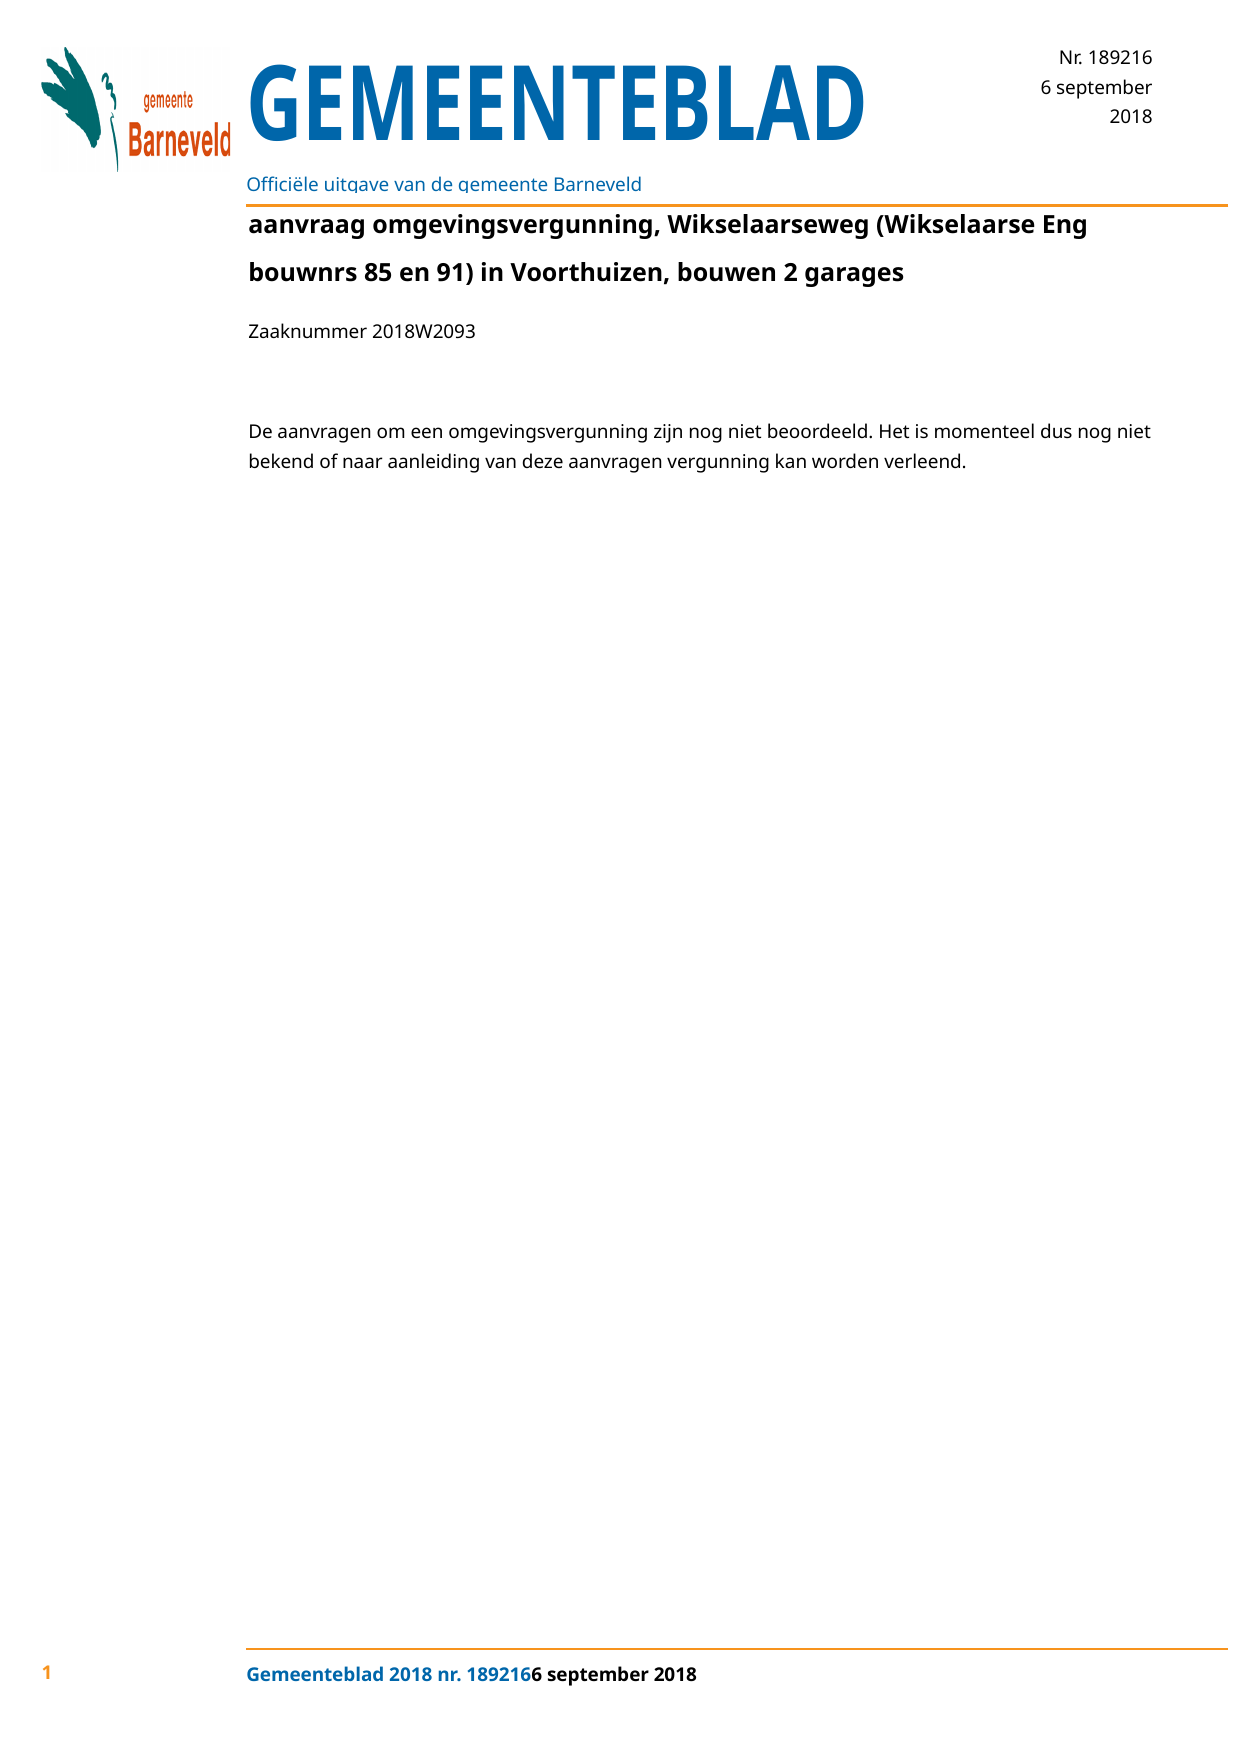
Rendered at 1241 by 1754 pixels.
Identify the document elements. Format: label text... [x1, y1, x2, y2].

picture [41, 47, 231, 172]
text De aanvragen om een omgevingsvergunning zijn nog niet beoordeeld. Het is momenteel dus nog niet bekend of naar aanleiding van deze aanvragen vergunning kan worden verleend. [248, 419, 1152, 474]
text Zaaknummer 2018W2093 [248, 318, 1152, 344]
text aanvraag omgevingsvergunning, Wikselaarseweg (Wikselaarse Eng bouwnrs 85 en 91) in Voorthuizen, bouwen 2 garages [248, 207, 1152, 288]
